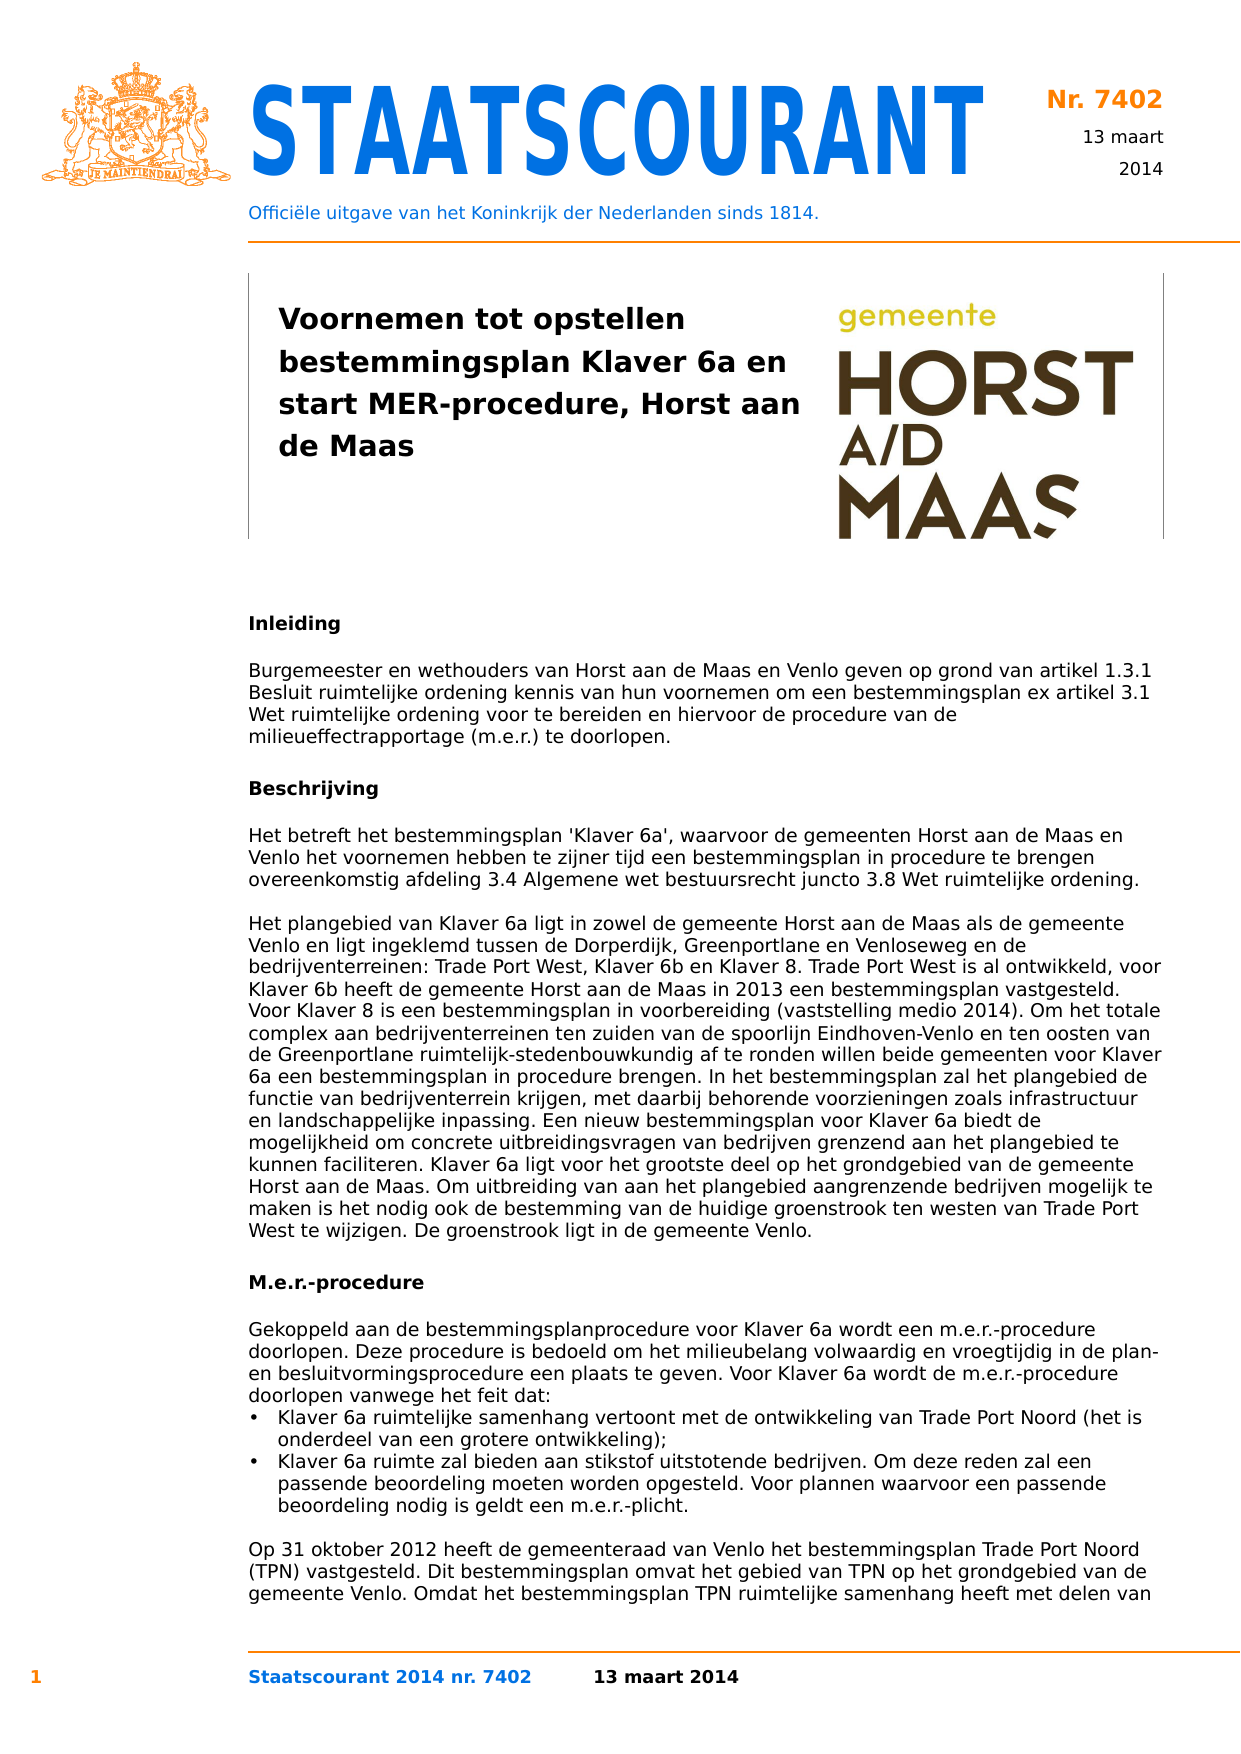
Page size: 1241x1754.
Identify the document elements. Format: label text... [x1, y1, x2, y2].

subtitle M.e.r.-procedure [248, 1272, 1163, 1294]
table_header STAATSCOURANT [248, 62, 998, 203]
text Op 31 oktober 2012 heeft de gemeenteraad van Venlo het bestemmingsplan Trade Port Noord (TPN) vastgesteld. Dit bestemmingsplan omvat het gebied van TPN op het grondgebied van de gemeente Venlo. Omdat het bestemmingsplan TPN ruimtelijke samenhang heeft met delen van [248, 1539, 1163, 1605]
text Het betreft het bestemmingsplan 'Klaver 6a', waarvoor de gemeenten Horst aan de Maas en Venlo het voornemen hebben te zijner tijd een bestemmingsplan in procedure te brengen overeenkomstig afdeling 3.4 Algemene wet bestuursrecht juncto 3.8 Wet ruimtelijke ordening. [248, 825, 1163, 891]
subtitle Voornemen tot opstellen bestemmingsplan Klaver 6a en start MER-procedure, Horst aan de Maas [249, 273, 1163, 539]
table_header [25, 62, 248, 241]
text Het plangebied van Klaver 6a ligt in zowel de gemeente Horst aan de Maas als de gemeente Venlo en ligt ingeklemd tussen de Dorperdijk, Greenportlane en Venloseweg en de bedrijventerreinen: Trade Port West, Klaver 6b en Klaver 8. Trade Port West is al ontwikkeld, voor Klaver 6b heeft de gemeente Horst aan de Maas in 2013 een bestemmingsplan vastgesteld. Voor Klaver 8 is een bestemmingsplan in voorbereiding (vaststelling medio 2014). Om het totale complex aan bedrijventerreinen ten zuiden van de spoorlijn Eindhoven-Venlo en ten oosten van de Greenportlane ruimtelijk-stedenbouwkundig af te ronden willen beide gemeenten voor Klaver 6a een bestemmingsplan in procedure brengen. In het bestemmingsplan zal het plangebied de functie van bedrijventerrein krijgen, met daarbij behorende voorzieningen zoals infrastructuur en landschappelijke inpassing. Een nieuw bestemmingsplan voor Klaver 6a biedt de mogelijkheid om concrete uitbreidingsvragen van bedrijven grenzend aan het plangebied te kunnen faciliteren. Klaver 6a ligt voor het grootste deel op het grondgebied van de gemeente Horst aan de Maas. Om uitbreiding van aan het plangebied aangrenzende bedrijven mogelijk te maken is het nodig ook de bestemming van de huidige groenstrook ten westen van Trade Port West te wijzigen. De groenstrook ligt in de gemeente Venlo. [248, 912, 1163, 1242]
picture [41, 62, 231, 186]
picture [838, 302, 1134, 539]
text • Klaver 6a ruimte zal bieden aan stikstof uitstotende bedrijven. Om deze reden zal een passende beoordeling moeten worden opgesteld. Voor plannen waarvoor een passende beoordeling nodig is geldt een m.e.r.-plicht. [248, 1451, 1163, 1517]
text • Klaver 6a ruimtelijke samenhang vertoont met de ontwikkeling van Trade Port Noord (het is onderdeel van een grotere ontwikkeling); [248, 1407, 1163, 1451]
subtitle Inleiding [248, 613, 1163, 635]
subtitle Beschrijving [248, 778, 1163, 800]
text Burgemeester en wethouders van Horst aan de Maas en Venlo geven op grond van artikel 1.3.1 Besluit ruimtelijke ordening kennis van hun voornemen om een bestemmingsplan ex artikel 3.1 Wet ruimtelijke ordening voor te bereiden en hiervoor de procedure van de milieueffectrapportage (m.e.r.) te doorlopen. [248, 660, 1163, 748]
table_cell 13 maart [998, 121, 1240, 153]
text Gekoppeld aan de bestemmingsplanprocedure voor Klaver 6a wordt een m.e.r.-procedure doorlopen. Deze procedure is bedoeld om het milieubelang volwaardig en vroegtijdig in de plan- en besluitvormingsprocedure een plaats te geven. Voor Klaver 6a wordt de m.e.r.-procedure doorlopen vanwege het feit dat: [248, 1319, 1163, 1407]
table_cell Officiële uitgave van het Koninkrijk der Nederlanden sinds 1814. [248, 203, 1240, 241]
table_cell 2014 [998, 153, 1240, 203]
table_header Nr. 7402 [998, 62, 1240, 121]
